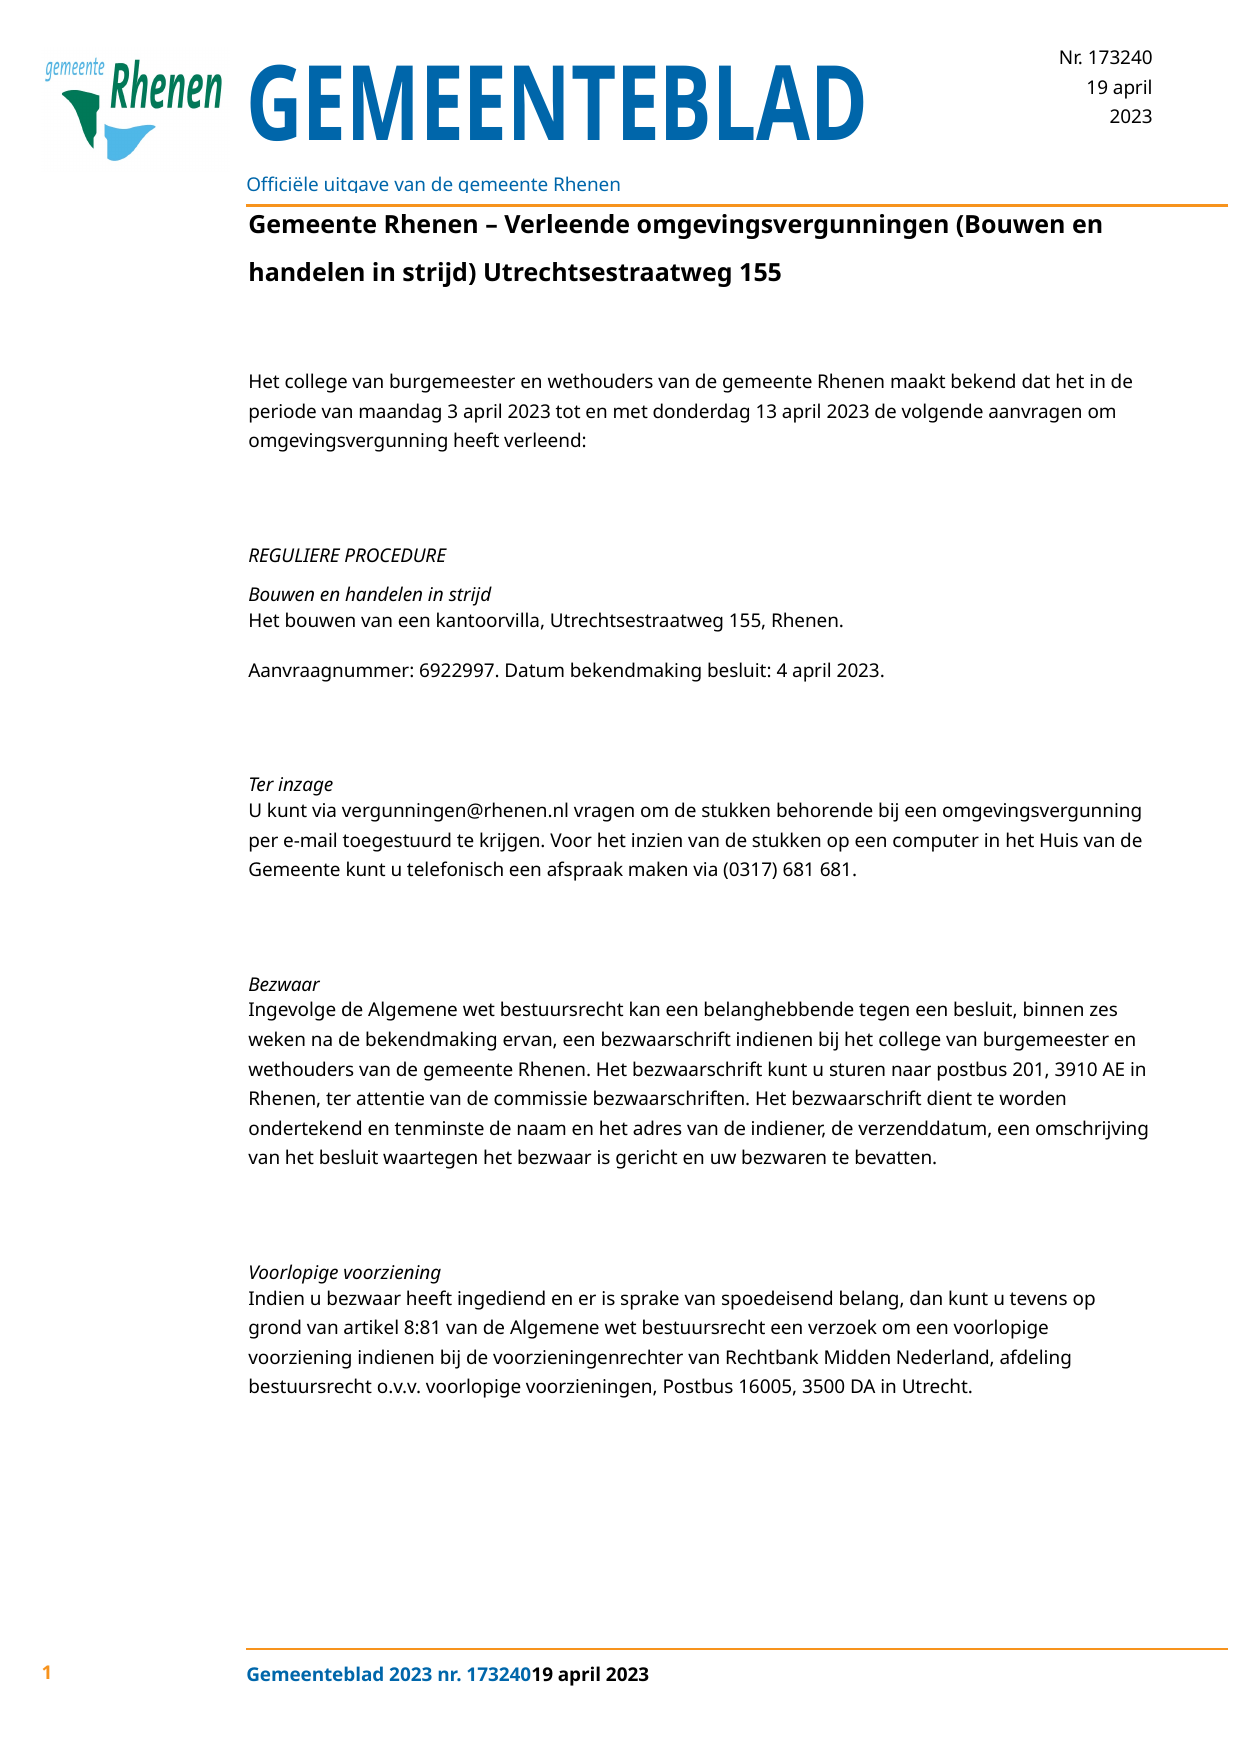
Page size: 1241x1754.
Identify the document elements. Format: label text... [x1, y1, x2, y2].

text Aanvraagnummer: 6922997. Datum bekendmaking besluit: 4 april 2023. [248, 657, 1152, 683]
text REGULIERE PROCEDURE [248, 542, 1152, 568]
text Ter inzage [248, 772, 1152, 797]
text Het college van burgemeester en wethouders van de gemeente Rhenen maakt bekend dat het in de periode van maandag 3 april 2023 tot en met donderdag 13 april 2023 de volgende aanvragen om omgevingsvergunning heeft verleend: [248, 368, 1152, 453]
text Gemeente Rhenen – Verleende omgevingsvergunningen (Bouwen en handelen in strijd) Utrechtsestraatweg 155 [248, 207, 1152, 288]
text Bezwaar [248, 971, 1152, 997]
text Bouwen en handelen in strijd [248, 581, 1152, 607]
text Indien u bezwaar heeft ingediend en er is sprake van spoedeisend belang, dan kunt u tevens op grond van artikel 8:81 van de Algemene wet bestuursrecht een verzoek om een voorlopige voorziening indienen bij de voorzieningenrechter van Rechtbank Midden Nederland, afdeling bestuursrecht o.v.v. voorlopige voorzieningen, Postbus 16005, 3500 DA in Utrecht. [248, 1285, 1152, 1399]
text Ingevolge de Algemene wet bestuursrecht kan een belanghebbende tegen een besluit, binnen zes weken na de bekendmaking ervan, een bezwaarschrift indienen bij het college van burgemeester en wethouders van de gemeente Rhenen. Het bezwaarschrift kunt u sturen naar postbus 201, 3910 AE in Rhenen, ter attentie van de commissie bezwaarschriften. Het bezwaarschrift dient te worden ondertekend en tenminste de naam en het adres van de indiener, de verzenddatum, een omschrijving van het besluit waartegen het bezwaar is gericht en uw bezwaren te bevatten. [248, 997, 1152, 1170]
text Voorlopige voorziening [248, 1259, 1152, 1285]
text U kunt via vergunningen@rhenen.nl vragen om de stukken behorende bij een omgevingsvergunning per e-mail toegestuurd te krijgen. Voor het inzien van de stukken op een computer in het Huis van de Gemeente kunt u telefonisch een afspraak maken via (0317) 681 681. [248, 797, 1152, 882]
picture [41, 47, 231, 172]
text Het bouwen van een kantoorvilla, Utrechtsestraatweg 155, Rhenen. [248, 607, 1152, 633]
